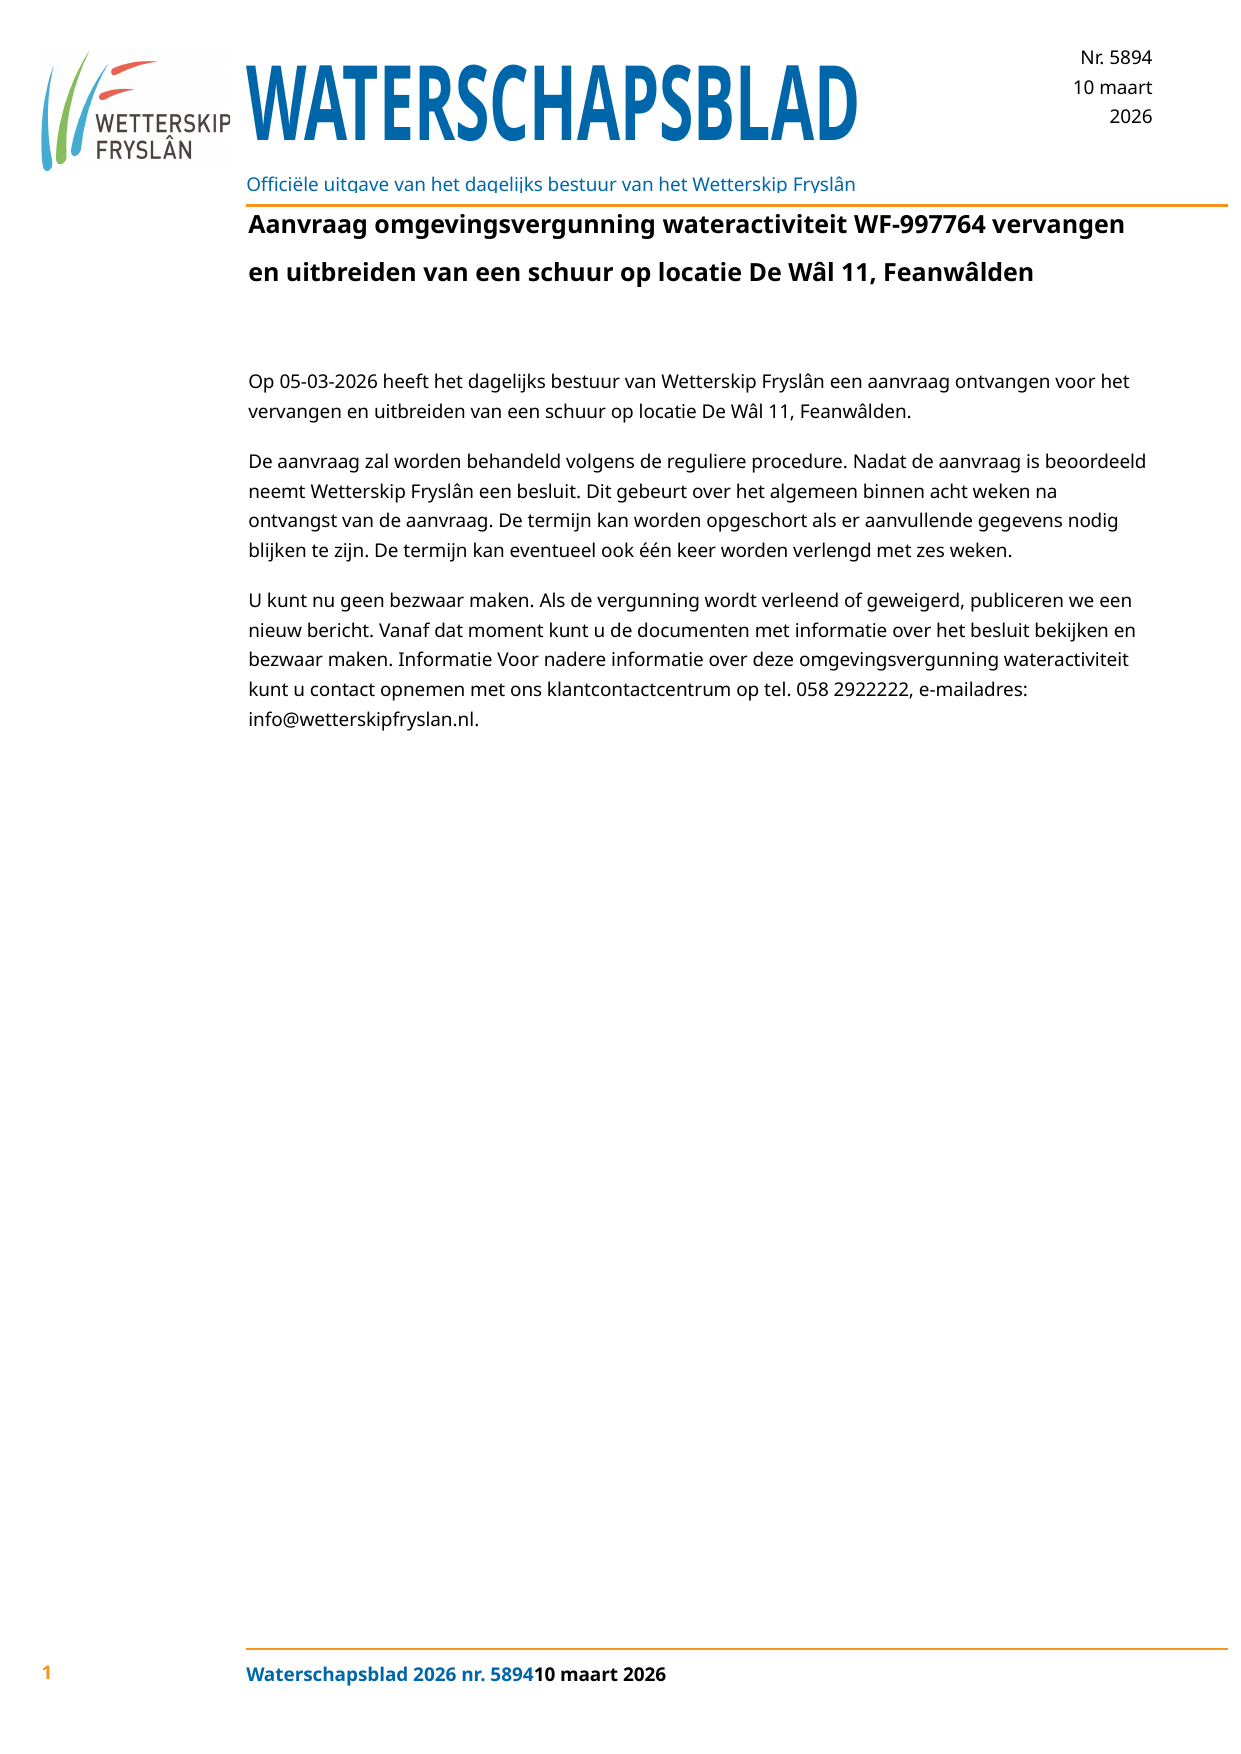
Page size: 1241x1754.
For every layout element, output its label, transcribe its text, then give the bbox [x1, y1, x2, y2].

text Aanvraag omgevingsvergunning wateractiviteit WF-997764 vervangen en uitbreiden van een schuur op locatie De Wâl 11, Feanwâlden [248, 207, 1152, 288]
text Op 05-03-2026 heeft het dagelijks bestuur van Wetterskip Fryslân een aanvraag ontvangen voor het vervangen en uitbreiden van een schuur op locatie De Wâl 11, Feanwâlden. [248, 368, 1152, 424]
picture [41, 47, 231, 172]
text De aanvraag zal worden behandeld volgens de reguliere procedure. Nadat de aanvraag is beoordeeld neemt Wetterskip Fryslân een besluit. Dit gebeurt over het algemeen binnen acht weken na ontvangst van de aanvraag. De termijn kan worden opgeschort als er aanvullende gegevens nodig blijken te zijn. De termijn kan eventueel ook één keer worden verlengd met zes weken. [248, 448, 1152, 563]
text U kunt nu geen bezwaar maken. Als de vergunning wordt verleend of geweigerd, publiceren we een nieuw bericht. Vanaf dat moment kunt u de documenten met informatie over het besluit bekijken en bezwaar maken. Informatie Voor nadere informatie over deze omgevingsvergunning wateractiviteit kunt u contact opnemen met ons klantcontactcentrum op tel. 058 2922222, e-mailadres: info@wetterskipfryslan.nl. [248, 587, 1152, 732]
